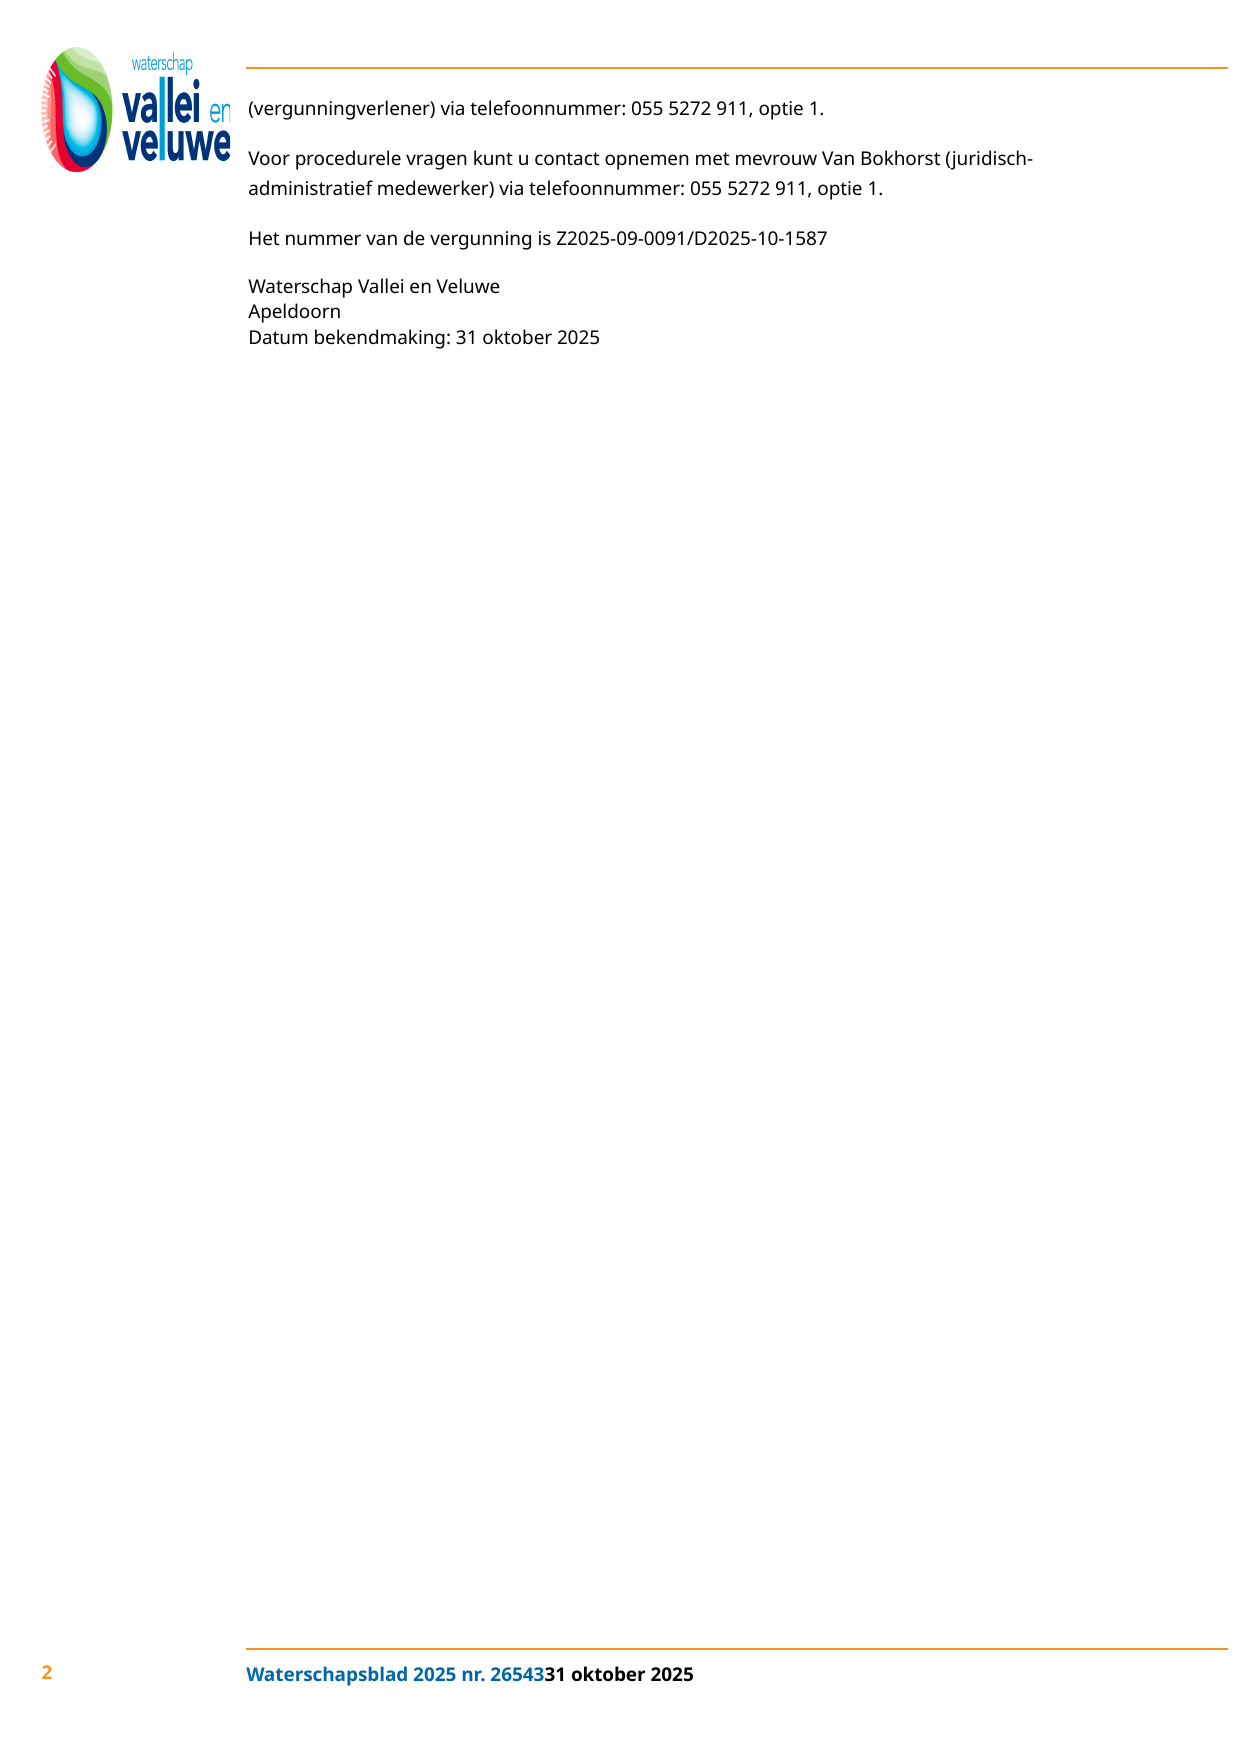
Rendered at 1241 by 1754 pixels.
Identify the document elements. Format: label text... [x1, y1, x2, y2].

text Apeldoorn [248, 299, 1152, 324]
text Waterschap Vallei en Veluwe [248, 273, 1152, 299]
text (vergunningverlener) via telefoonnummer: 055 5272 911, optie 1. [248, 95, 1152, 121]
text Het nummer van de vergunning is Z2025-09-0091/D2025-10-1587 [248, 225, 1152, 251]
text Datum bekendmaking: 31 oktober 2025 [248, 324, 1152, 350]
text Voor procedurele vragen kunt u contact opnemen met mevrouw Van Bokhorst (juridisch-administratief medewerker) via telefoonnummer: 055 5272 911, optie 1. [248, 145, 1152, 201]
picture [41, 47, 231, 172]
